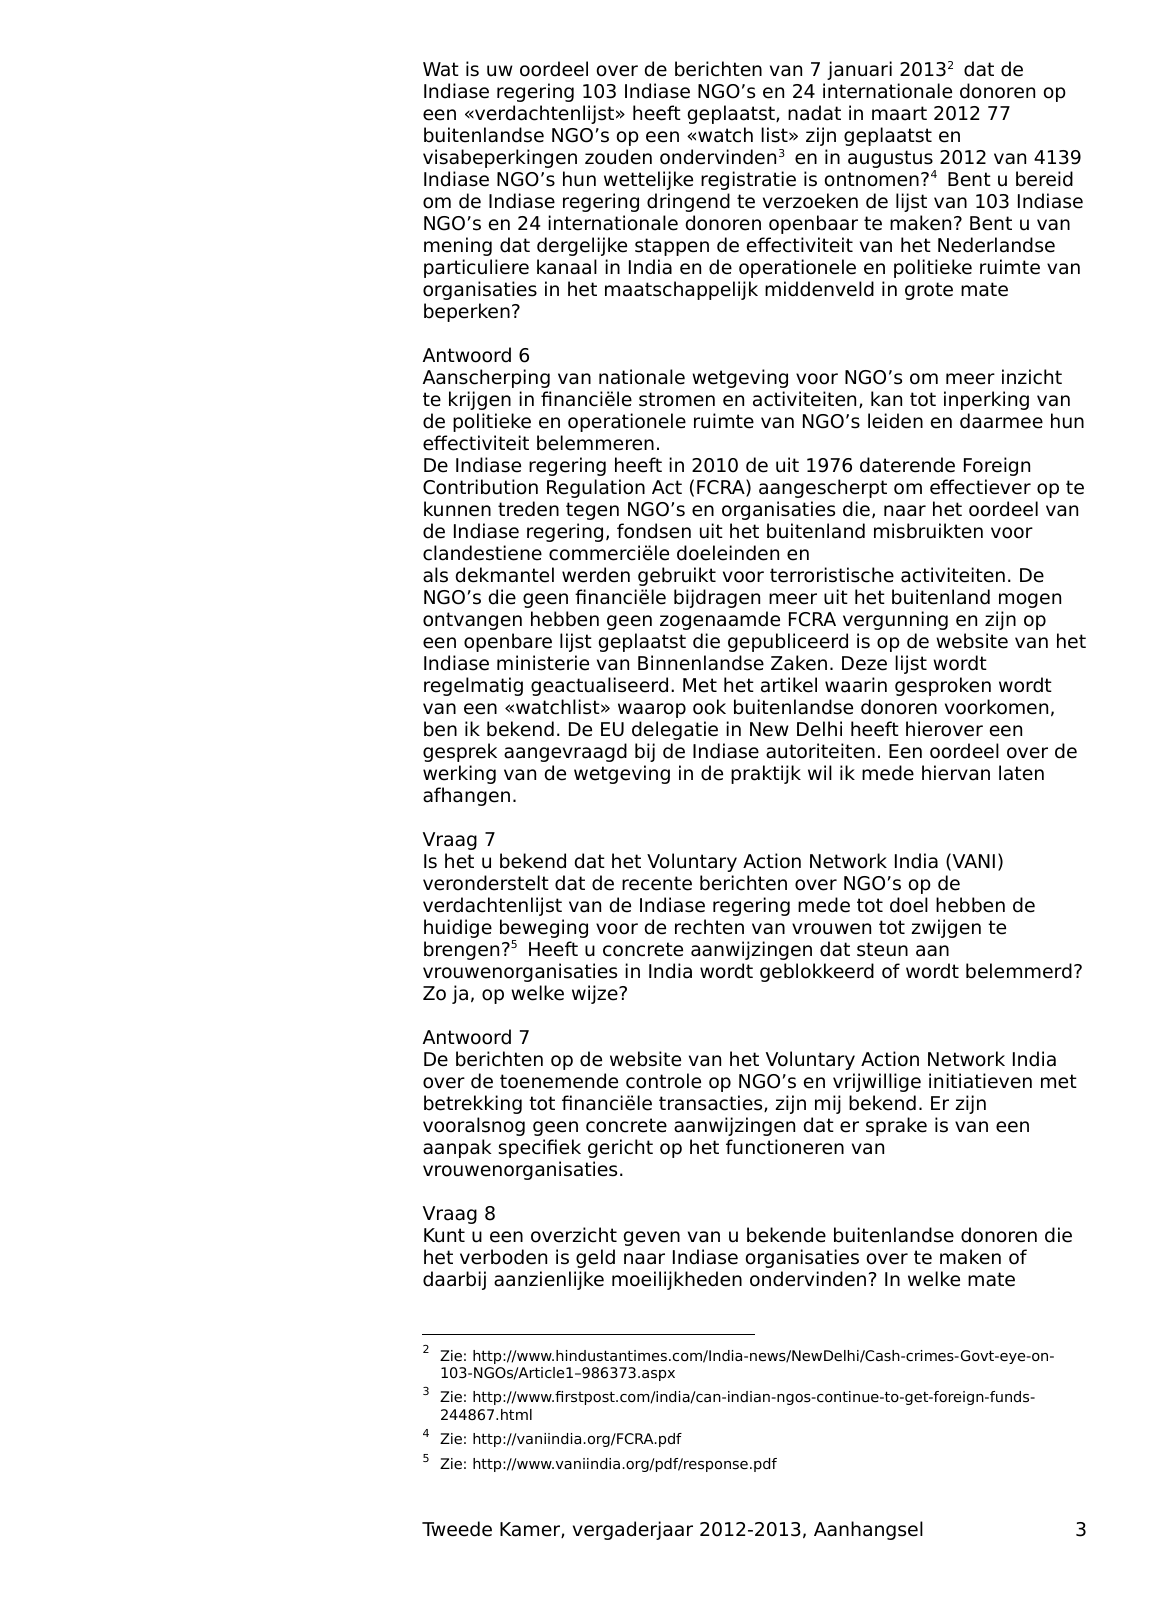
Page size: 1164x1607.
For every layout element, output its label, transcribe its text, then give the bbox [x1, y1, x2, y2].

text Zie: http://www.vaniindia.org/pdf/response.pdf [422, 1452, 1087, 1474]
text Antwoord 6 [422, 345, 1087, 367]
text De Indiase regering heeft in 2010 de uit 1976 daterende Foreign Contribution Regulation Act (FCRA) aangescherpt om effectiever op te kunnen treden tegen NGO’s en organisaties die, naar het oordeel van de Indiase regering, fondsen uit het buitenland misbruikten voor clandestiene commerciële doeleinden en [422, 455, 1087, 565]
text Zie: http://www.hindustantimes.com/India-news/NewDelhi/Cash-crimes-Govt-eye-on-103-NGOs/Article1–986373.aspx [422, 1343, 1087, 1382]
text Vraag 7 [422, 829, 1087, 851]
text Kunt u een overzicht geven van u bekende buitenlandse donoren die het verboden is geld naar Indiase organisaties over te maken of daarbij aanzienlijke moeilijkheden ondervinden? In welke mate [422, 1225, 1087, 1291]
text Aanscherping van nationale wetgeving voor NGO’s om meer inzicht te krijgen in financiële stromen en activiteiten, kan tot inperking van de politieke en operationele ruimte van NGO’s leiden en daarmee hun effectiviteit belemmeren. [422, 367, 1087, 455]
text Wat is uw oordeel over de berichten van 7 januari 2013 dat de Indiase regering 103 Indiase NGO’s en 24 internationale donoren op een «verdachtenlijst» heeft geplaatst, nadat in maart 2012 77 buitenlandse NGO’s op een «watch list» zijn geplaatst en visabeperkingen zouden ondervinden en in augustus 2012 van 4139 Indiase NGO’s hun wettelijke registratie is ontnomen? Bent u bereid om de Indiase regering dringend te verzoeken de lijst van 103 Indiase NGO’s en 24 internationale donoren openbaar te maken? Bent u van mening dat dergelijke stappen de effectiviteit van het Nederlandse particuliere kanaal in India en de operationele en politieke ruimte van organisaties in het maatschappelijk middenveld in grote mate beperken? [422, 59, 1087, 323]
text als dekmantel werden gebruikt voor terroristische activiteiten. De NGO’s die geen financiële bijdragen meer uit het buitenland mogen ontvangen hebben geen zogenaamde FCRA vergunning en zijn op een openbare lijst geplaatst die gepubliceerd is op de website van het Indiase ministerie van Binnenlandse Zaken. Deze lijst wordt regelmatig geactualiseerd. Met het artikel waarin gesproken wordt van een «watchlist» waarop ook buitenlandse donoren voorkomen, ben ik bekend. De EU delegatie in New Delhi heeft hierover een gesprek aangevraagd bij de Indiase autoriteiten. Een oordeel over de werking van de wetgeving in de praktijk wil ik mede hiervan laten afhangen. [422, 565, 1087, 807]
text Antwoord 7 [422, 1027, 1087, 1049]
text De berichten op de website van het Voluntary Action Network India over de toenemende controle op NGO’s en vrijwillige initiatieven met betrekking tot financiële transacties, zijn mij bekend. Er zijn vooralsnog geen concrete aanwijzingen dat er sprake is van een aanpak specifiek gericht op het functioneren van vrouwenorganisaties. [422, 1049, 1087, 1181]
text Zie: http://www.firstpost.com/india/can-indian-ngos-continue-to-get-foreign-funds-244867.html [422, 1385, 1087, 1424]
text Vraag 8 [422, 1203, 1087, 1225]
text Zie: http://vaniindia.org/FCRA.pdf [422, 1427, 1087, 1449]
text Is het u bekend dat het Voluntary Action Network India (VANI) veronderstelt dat de recente berichten over NGO’s op de verdachtenlijst van de Indiase regering mede tot doel hebben de huidige beweging voor de rechten van vrouwen tot zwijgen te brengen? Heeft u concrete aanwijzingen dat steun aan vrouwenorganisaties in India wordt geblokkeerd of wordt belemmerd? Zo ja, op welke wijze? [422, 851, 1087, 1004]
